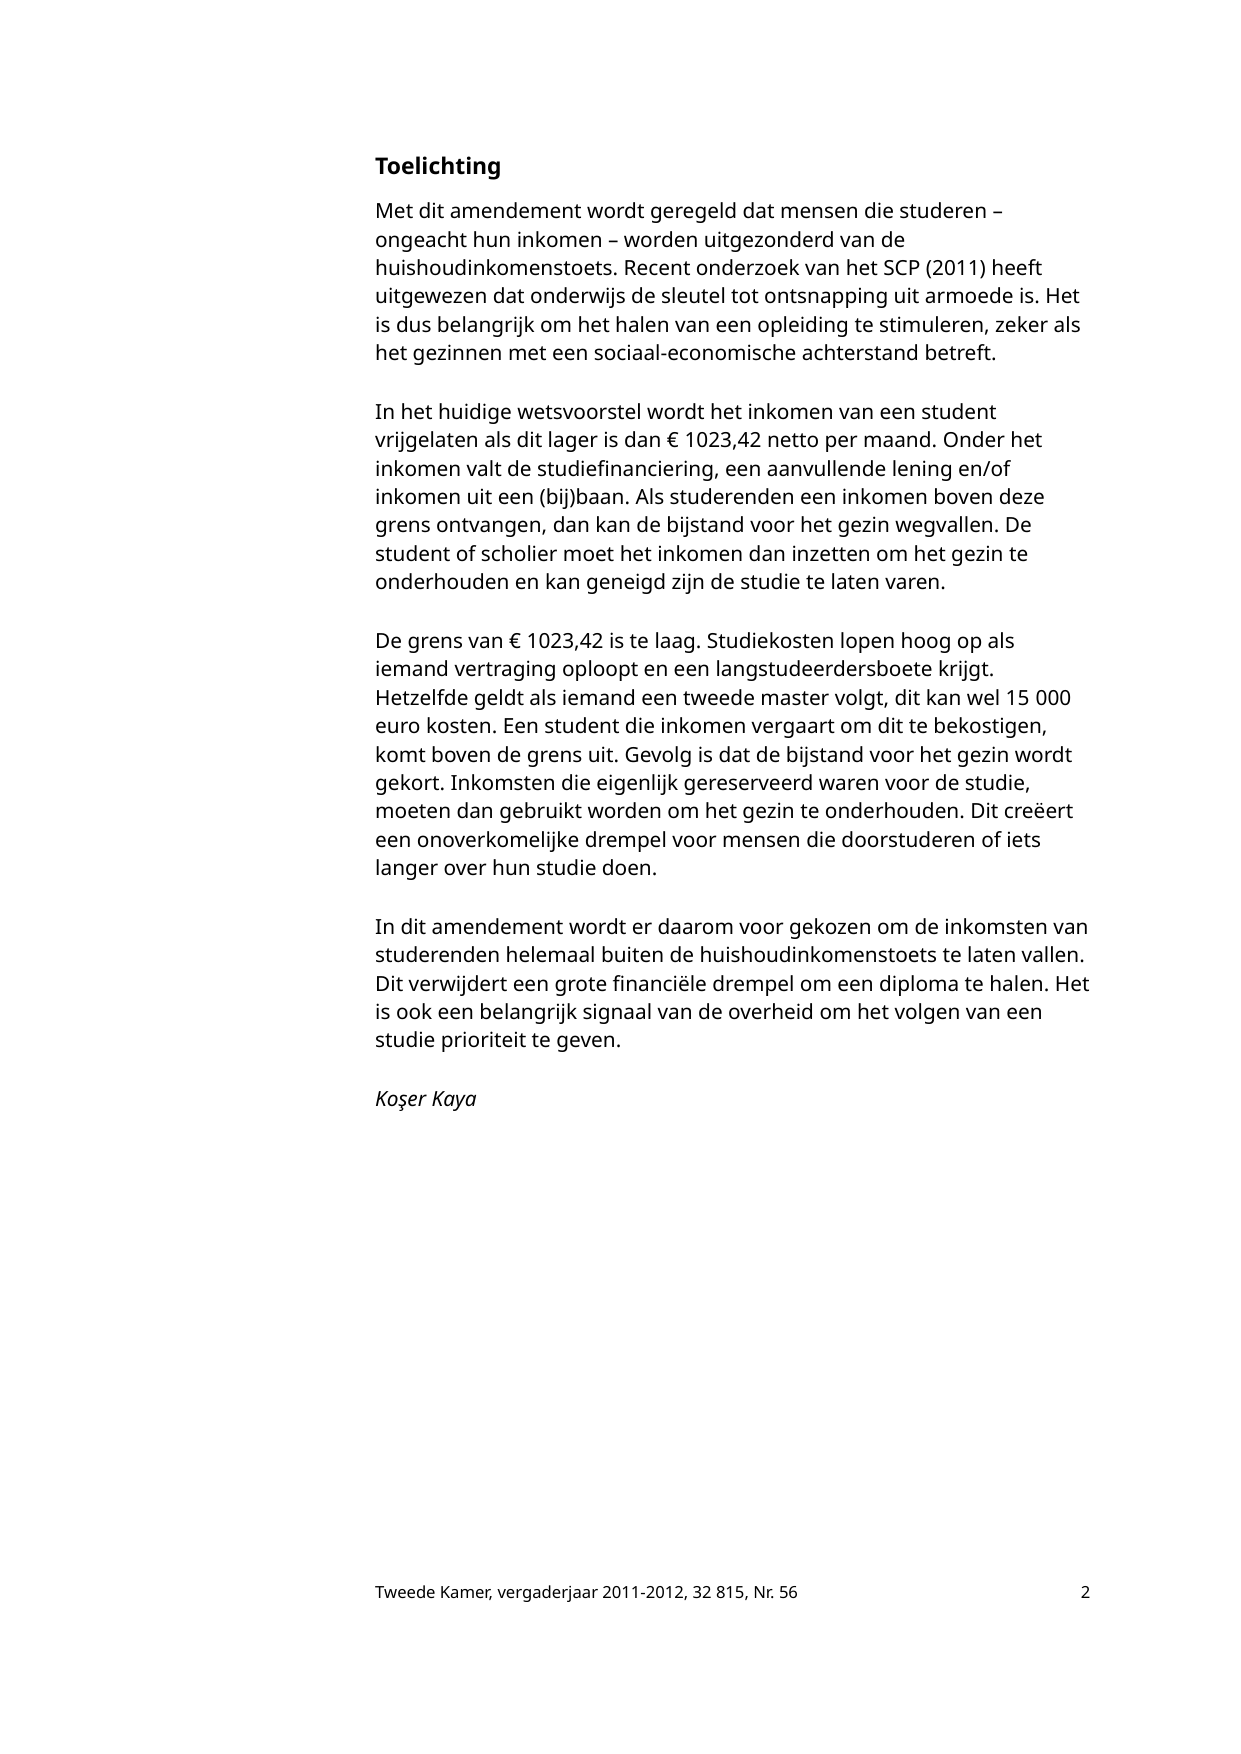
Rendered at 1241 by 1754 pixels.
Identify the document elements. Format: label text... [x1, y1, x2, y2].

subtitle Toelichting [375, 150, 1090, 181]
text Koşer Kaya [375, 1084, 1090, 1112]
text Met dit amendement wordt geregeld dat mensen die studeren – ongeacht hun inkomen – worden uitgezonderd van de huishoudinkomenstoets. Recent onderzoek van het SCP (2011) heeft uitgewezen dat onderwijs de sleutel tot ontsnapping uit armoede is. Het is dus belangrijk om het halen van een opleiding te stimuleren, zeker als het gezinnen met een sociaal-economische achterstand betreft. [375, 196, 1090, 367]
text De grens van € 1023,42 is te laag. Studiekosten lopen hoog op als iemand vertraging oploopt en een langstudeerdersboete krijgt. Hetzelfde geldt als iemand een tweede master volgt, dit kan wel 15 000 euro kosten. Een student die inkomen vergaart om dit te bekostigen, komt boven de grens uit. Gevolg is dat de bijstand voor het gezin wordt gekort. Inkomsten die eigenlijk gereserveerd waren voor de studie, moeten dan gebruikt worden om het gezin te onderhouden. Dit creëert een onoverkomelijke drempel voor mensen die doorstuderen of iets langer over hun studie doen. [375, 626, 1090, 882]
text In dit amendement wordt er daarom voor gekozen om de inkomsten van studerenden helemaal buiten de huishoudinkomenstoets te laten vallen. Dit verwijdert een grote financiële drempel om een diploma te halen. Het is ook een belangrijk signaal van de overheid om het volgen van een studie prioriteit te geven. [375, 912, 1090, 1054]
text In het huidige wetsvoorstel wordt het inkomen van een student vrijgelaten als dit lager is dan € 1023,42 netto per maand. Onder het inkomen valt de studiefinanciering, een aanvullende lening en/of inkomen uit een (bij)baan. Als studerenden een inkomen boven deze grens ontvangen, dan kan de bijstand voor het gezin wegvallen. De student of scholier moet het inkomen dan inzetten om het gezin te onderhouden en kan geneigd zijn de studie te laten varen. [375, 397, 1090, 596]
